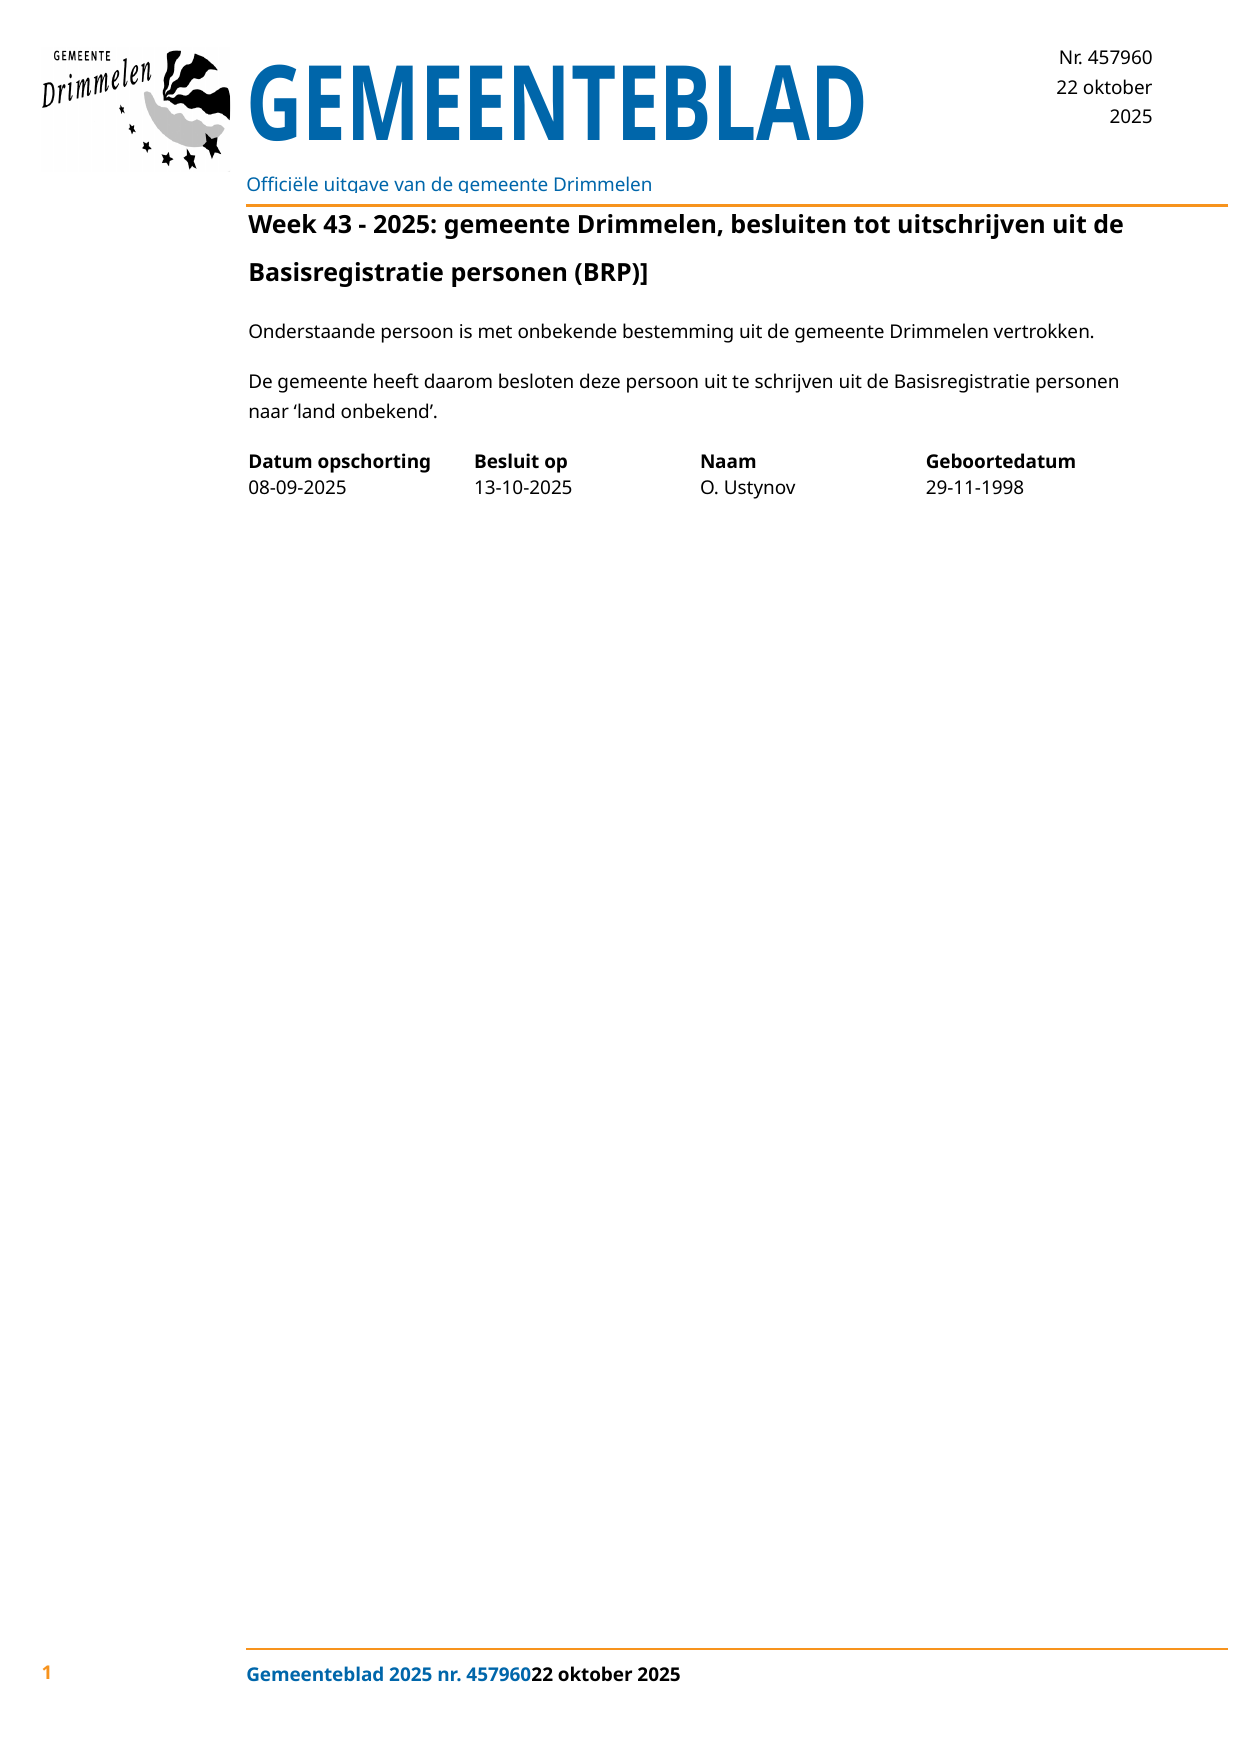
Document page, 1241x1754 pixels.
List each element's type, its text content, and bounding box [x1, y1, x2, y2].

text Onderstaande persoon is met onbekende bestemming uit de gemeente Drimmelen vertrokken. [248, 318, 1152, 344]
table_header Geboortedatum [926, 449, 1152, 474]
table_cell 08-09-2025 [248, 474, 474, 500]
picture [41, 47, 231, 172]
table_header Naam [700, 449, 926, 474]
table_header Besluit op [474, 449, 700, 474]
text Week 43 - 2025: gemeente Drimmelen, besluiten tot uitschrijven uit de Basisregistratie personen (BRP)] [248, 207, 1152, 288]
table_cell 29-11-1998 [926, 474, 1152, 500]
table_header Datum opschorting [248, 449, 474, 474]
table_cell O. Ustynov [700, 474, 926, 500]
table_cell 13-10-2025 [474, 474, 700, 500]
text De gemeente heeft daarom besloten deze persoon uit te schrijven uit de Basisregistratie personen naar ‘land onbekend’. [248, 368, 1152, 424]
